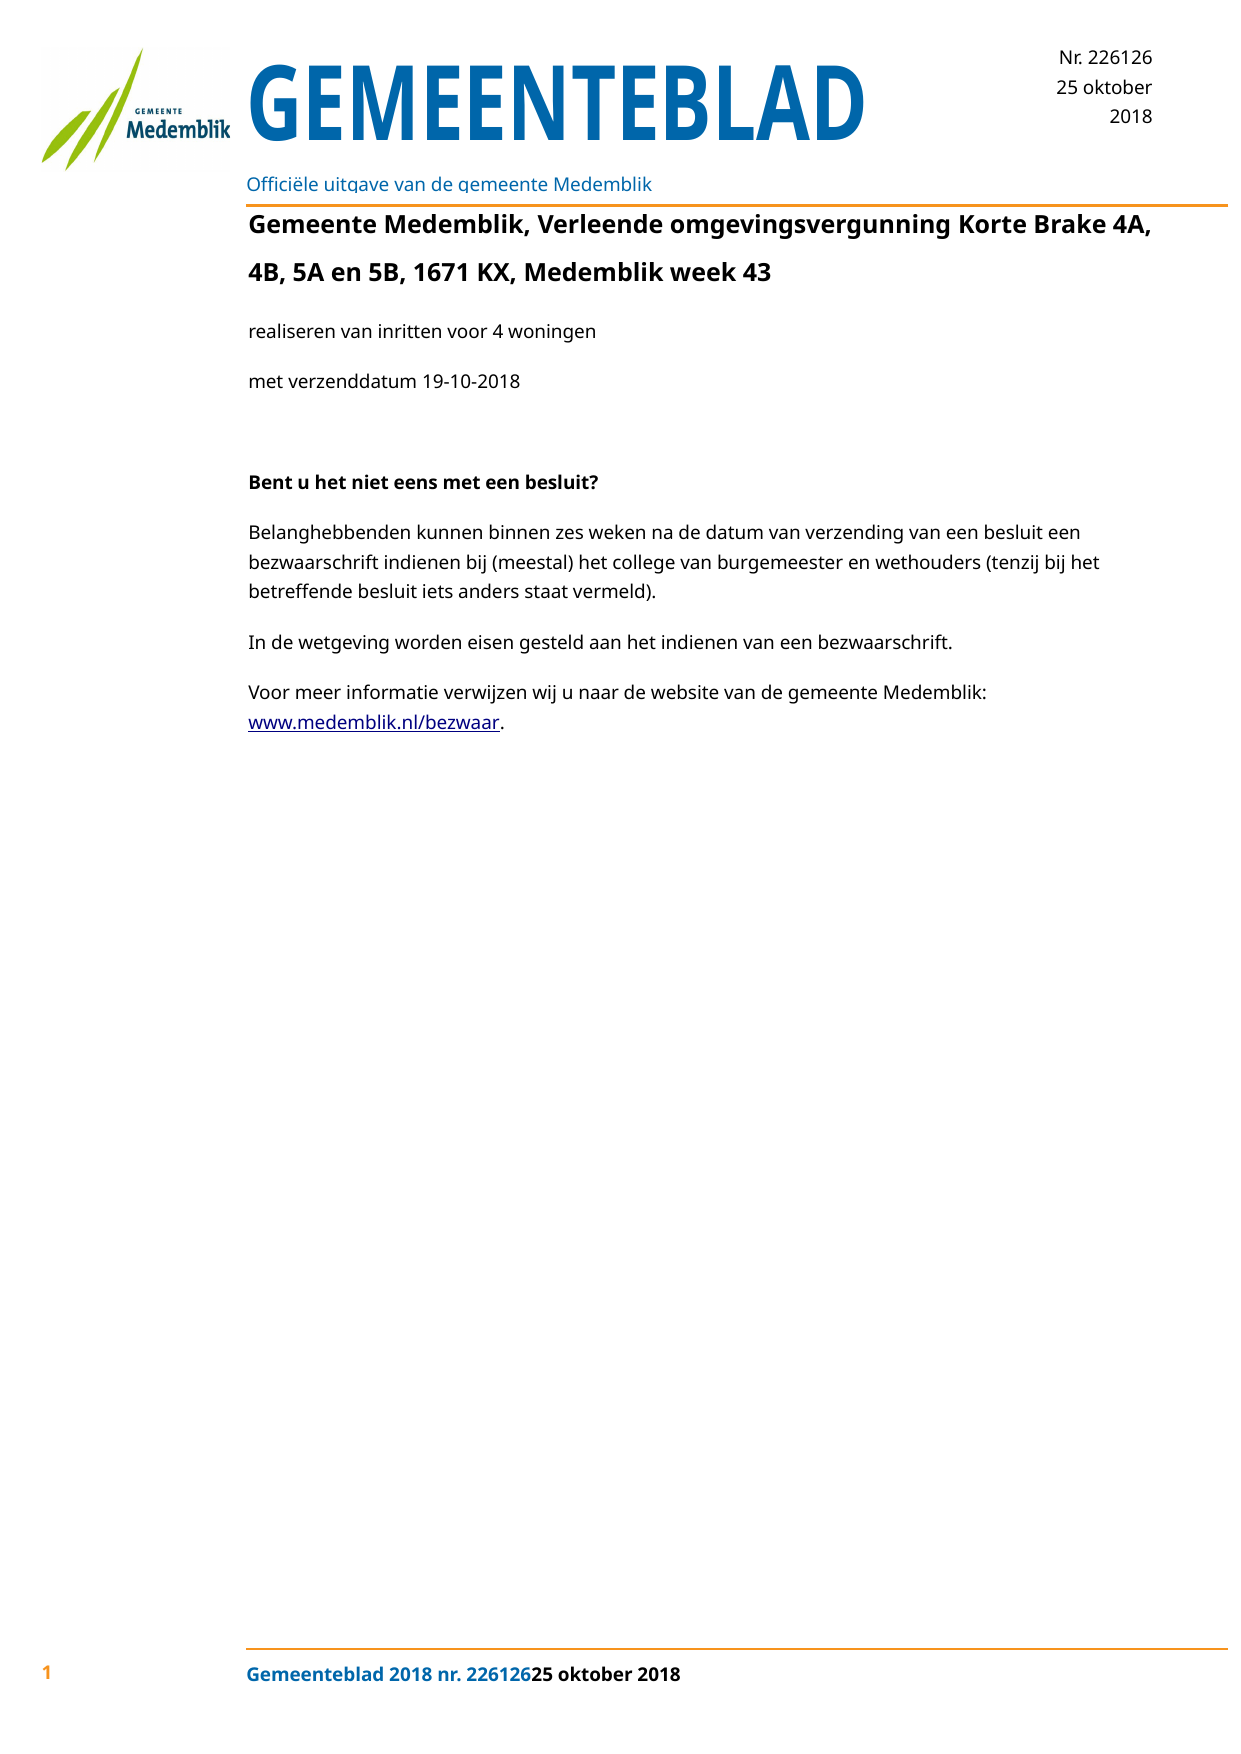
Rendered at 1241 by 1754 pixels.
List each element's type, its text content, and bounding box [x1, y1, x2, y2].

text In de wetgeving worden eisen gesteld aan het indienen van een bezwaarschrift. [248, 629, 1152, 655]
text Gemeente Medemblik, Verleende omgevingsvergunning Korte Brake 4A, 4B, 5A en 5B, 1671 KX, Medemblik week 43 [248, 207, 1152, 288]
text Belanghebbenden kunnen binnen zes weken na de datum van verzending van een besluit een bezwaarschrift indienen bij (meestal) het college van burgemeester en wethouders (tenzij bij het betreffende besluit iets anders staat vermeld). [248, 519, 1152, 604]
text Voor meer informatie verwijzen wij u naar de website van de gemeente Medemblik: www.medemblik.nl/bezwaar. [248, 679, 1152, 735]
picture [41, 47, 231, 172]
text realiseren van inritten voor 4 woningen [248, 318, 1152, 344]
text met verzenddatum 19-10-2018 [248, 368, 1152, 394]
text Bent u het niet eens met een besluit? [248, 469, 1152, 495]
